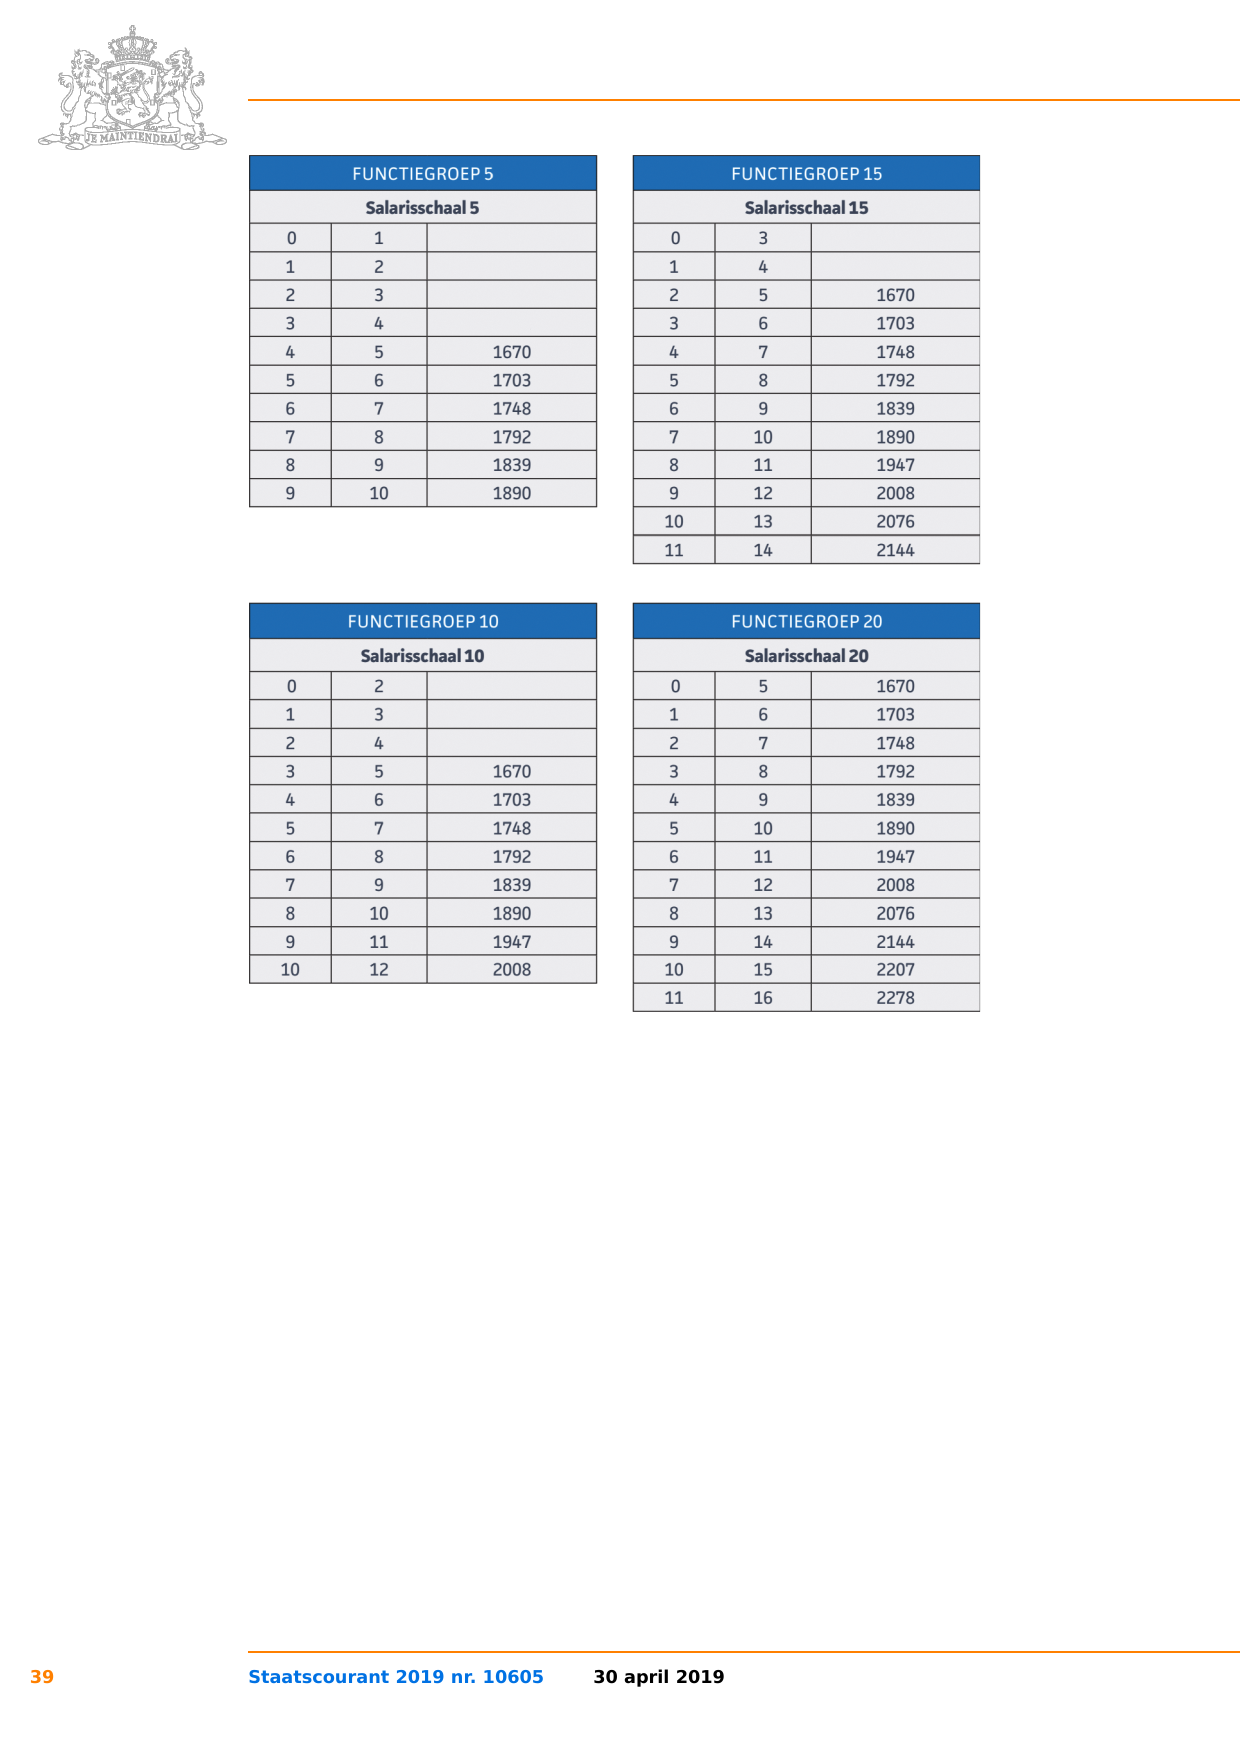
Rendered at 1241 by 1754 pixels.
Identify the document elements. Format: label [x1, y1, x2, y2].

picture [38, 25, 227, 150]
picture [248, 155, 981, 1012]
